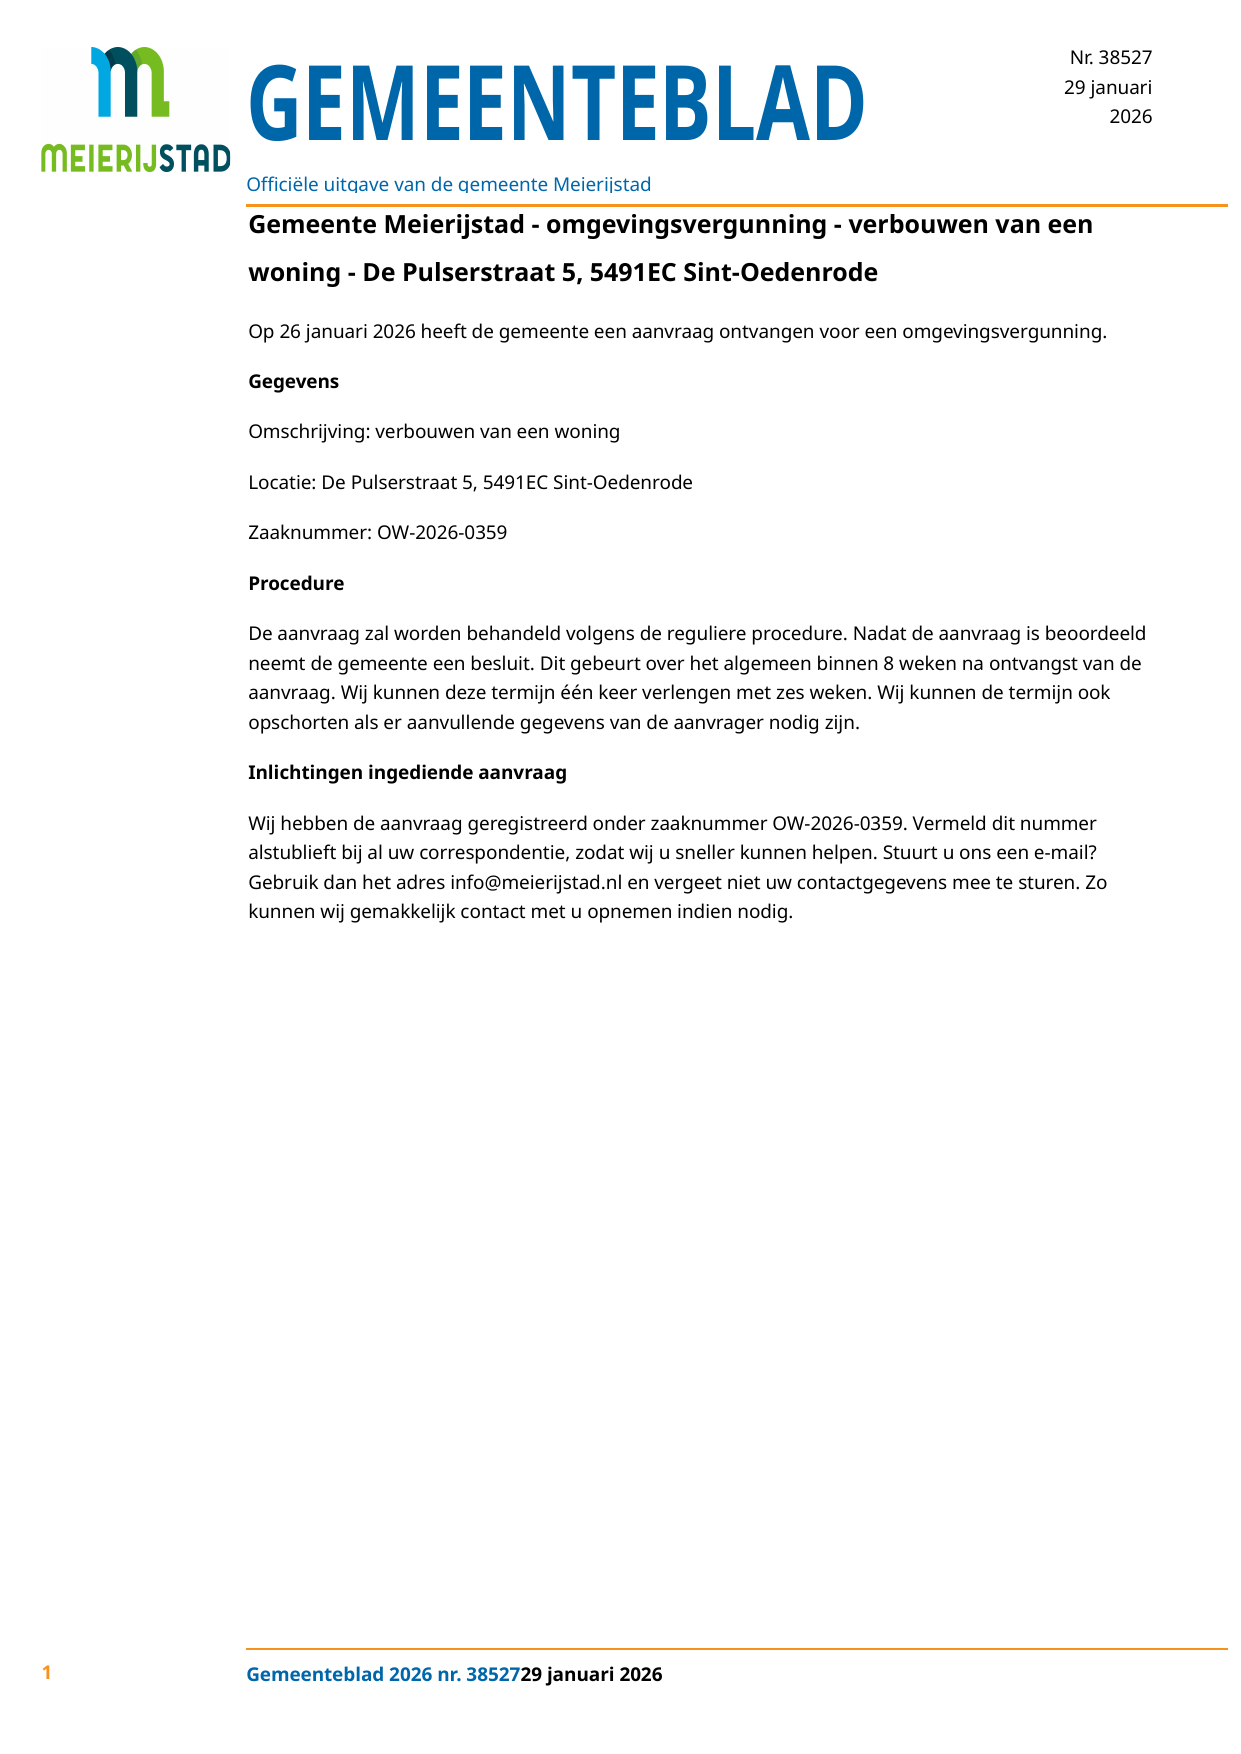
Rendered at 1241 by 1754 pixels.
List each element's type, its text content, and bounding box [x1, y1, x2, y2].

text Omschrijving: verbouwen van een woning [248, 419, 1152, 444]
picture [41, 47, 231, 172]
text Gemeente Meierijstad - omgevingsvergunning - verbouwen van een woning - De Pulserstraat 5, 5491EC Sint-Oedenrode [248, 207, 1152, 288]
text Gegevens [248, 368, 1152, 394]
text Op 26 januari 2026 heeft de gemeente een aanvraag ontvangen voor een omgevingsvergunning. [248, 318, 1152, 344]
text Inlichtingen ingediende aanvraag [248, 759, 1152, 785]
text Procedure [248, 570, 1152, 596]
text Locatie: De Pulserstraat 5, 5491EC Sint-Oedenrode [248, 469, 1152, 495]
text Zaaknummer: OW-2026-0359 [248, 519, 1152, 545]
text De aanvraag zal worden behandeld volgens de reguliere procedure. Nadat de aanvraag is beoordeeld neemt de gemeente een besluit. Dit gebeurt over het algemeen binnen 8 weken na ontvangst van de aanvraag. Wij kunnen deze termijn één keer verlengen met zes weken. Wij kunnen de termijn ook opschorten als er aanvullende gegevens van de aanvrager nodig zijn. [248, 620, 1152, 735]
text Wij hebben de aanvraag geregistreerd onder zaaknummer OW-2026-0359. Vermeld dit nummer alstublieft bij al uw correspondentie, zodat wij u sneller kunnen helpen. Stuurt u ons een e-mail? Gebruik dan het adres info@meierijstad.nl en vergeet niet uw contactgegevens mee te sturen. Zo kunnen wij gemakkelijk contact met u opnemen indien nodig. [248, 810, 1152, 924]
